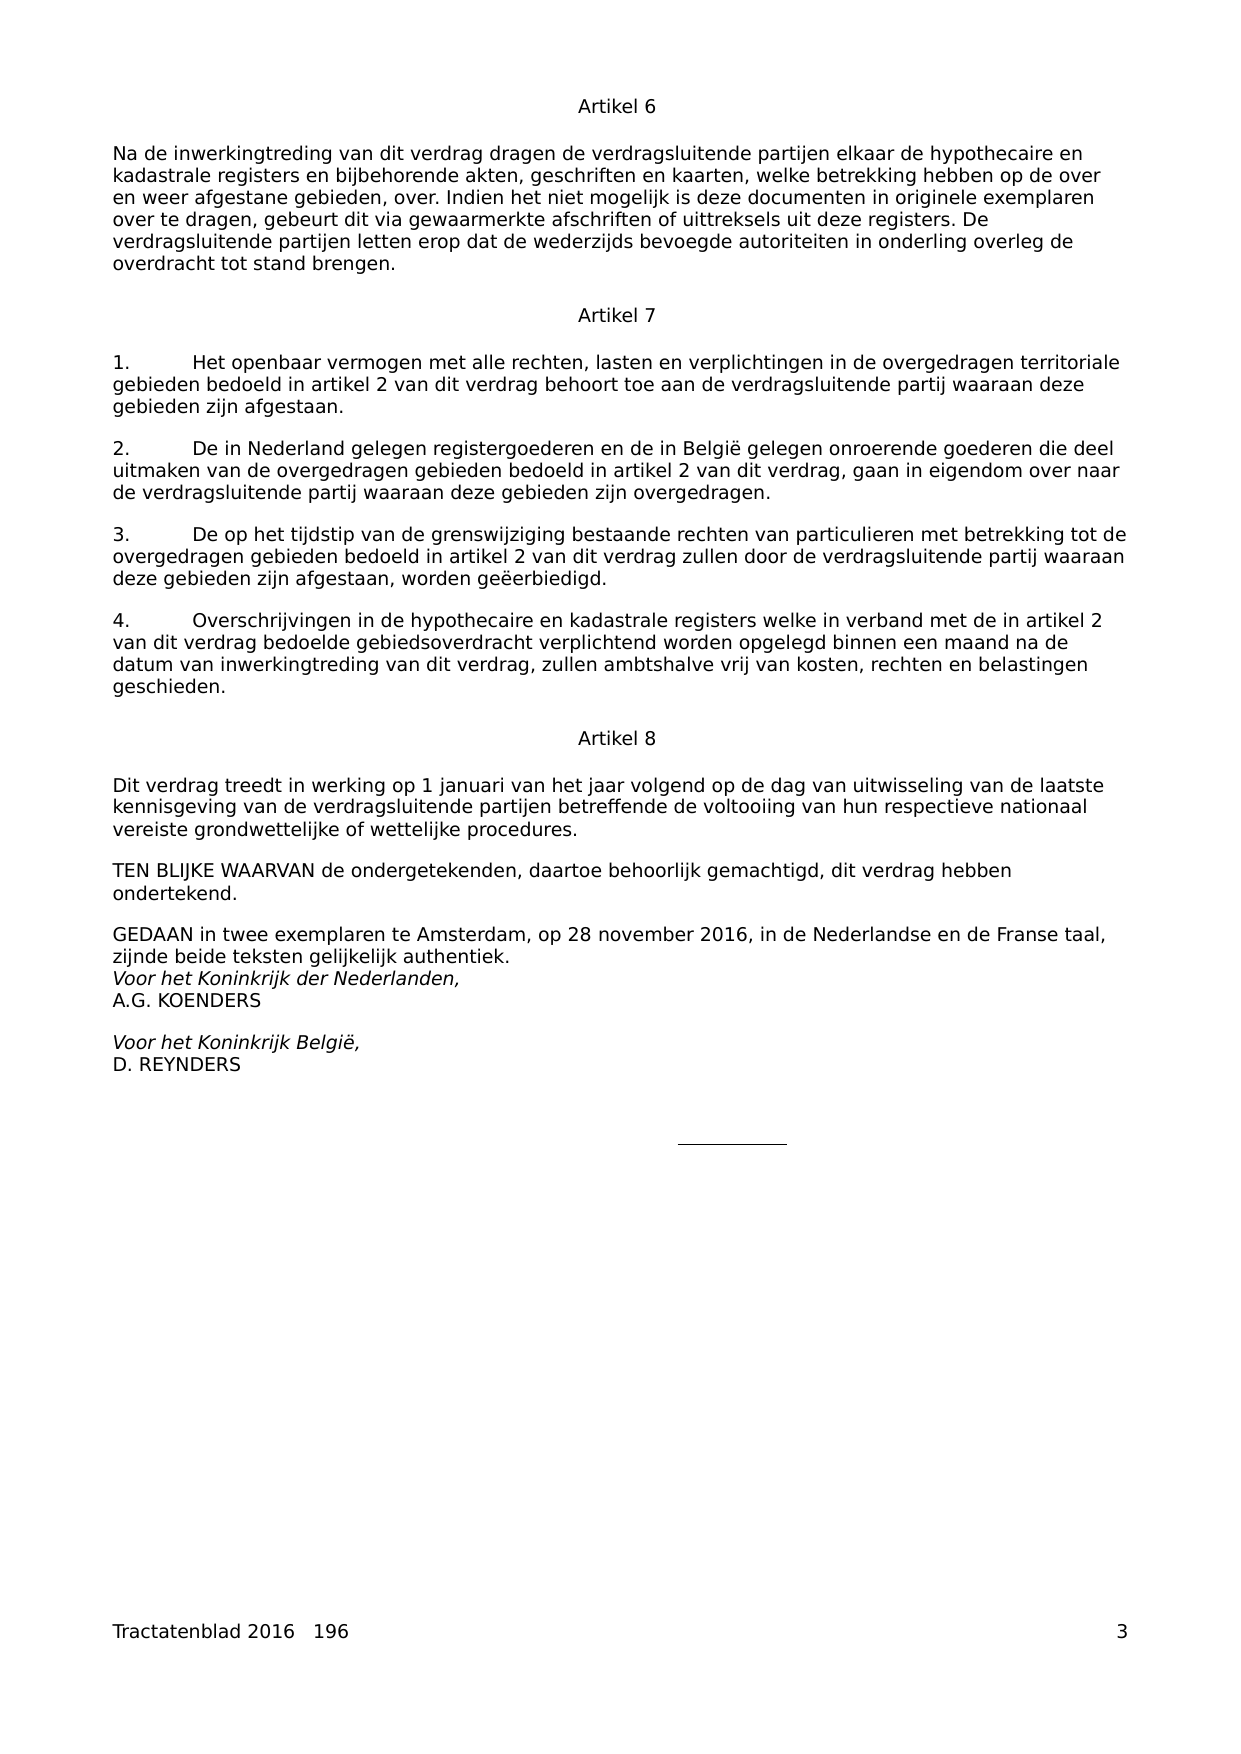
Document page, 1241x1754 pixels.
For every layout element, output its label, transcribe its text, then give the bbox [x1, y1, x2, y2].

text GEDAAN in twee exemplaren te Amsterdam, op 28 november 2016, in de Nederlandse en de Franse taal, zijnde beide teksten gelijkelijk authentiek. [112, 924, 1128, 968]
text 1. Het openbaar vermogen met alle rechten, lasten en verplichtingen in de overgedragen territoriale gebieden bedoeld in artikel 2 van dit verdrag behoort toe aan de verdragsluitende partij waaraan deze gebieden zijn afgestaan. [112, 352, 1128, 418]
subtitle Artikel 8 [112, 727, 1128, 749]
subtitle Artikel 6 [112, 96, 1128, 118]
text Voor het Koninkrijk der Nederlanden, A.G. KOENDERS [112, 968, 1128, 1012]
text 4. Overschrijvingen in de hypothecaire en kadastrale registers welke in verband met de in artikel 2 van dit verdrag bedoelde gebiedsoverdracht verplichtend worden opgelegd binnen een maand na de datum van inwerkingtreding van dit verdrag, zullen ambtshalve vrij van kosten, rechten en belastingen geschieden. [112, 609, 1128, 697]
text TEN BLIJKE WAARVAN de ondergetekenden, daartoe behoorlijk gemachtigd, dit verdrag hebben ondertekend. [112, 860, 1128, 904]
subtitle Artikel 7 [112, 305, 1128, 327]
text 3. De op het tijdstip van de grenswijziging bestaande rechten van particulieren met betrekking tot de overgedragen gebieden bedoeld in artikel 2 van dit verdrag zullen door de verdragsluitende partij waaraan deze gebieden zijn afgestaan, worden geëerbiedigd. [112, 524, 1128, 589]
text Dit verdrag treedt in werking op 1 januari van het jaar volgend op de dag van uitwisseling van de laatste kennisgeving van de verdragsluitende partijen betreffende de voltooiing van hun respectieve nationaal vereiste grondwettelijke of wettelijke procedures. [112, 774, 1128, 840]
text Na de inwerkingtreding van dit verdrag dragen de verdragsluitende partijen elkaar de hypothecaire en kadastrale registers en bijbehorende akten, geschriften en kaarten, welke betrekking hebben op de over en weer afgestane gebieden, over. Indien het niet mogelijk is deze documenten in originele exemplaren over te dragen, gebeurt dit via gewaarmerkte afschriften of uittreksels uit deze registers. De verdragsluitende partijen letten erop dat de wederzijds bevoegde autoriteiten in onderling overleg de overdracht tot stand brengen. [112, 143, 1128, 275]
text 2. De in Nederland gelegen registergoederen en de in België gelegen onroerende goederen die deel uitmaken van de overgedragen gebieden bedoeld in artikel 2 van dit verdrag, gaan in eigendom over naar de verdragsluitende partij waaraan deze gebieden zijn overgedragen. [112, 438, 1128, 504]
text Voor het Koninkrijk België, D. REYNDERS [112, 1032, 1128, 1076]
